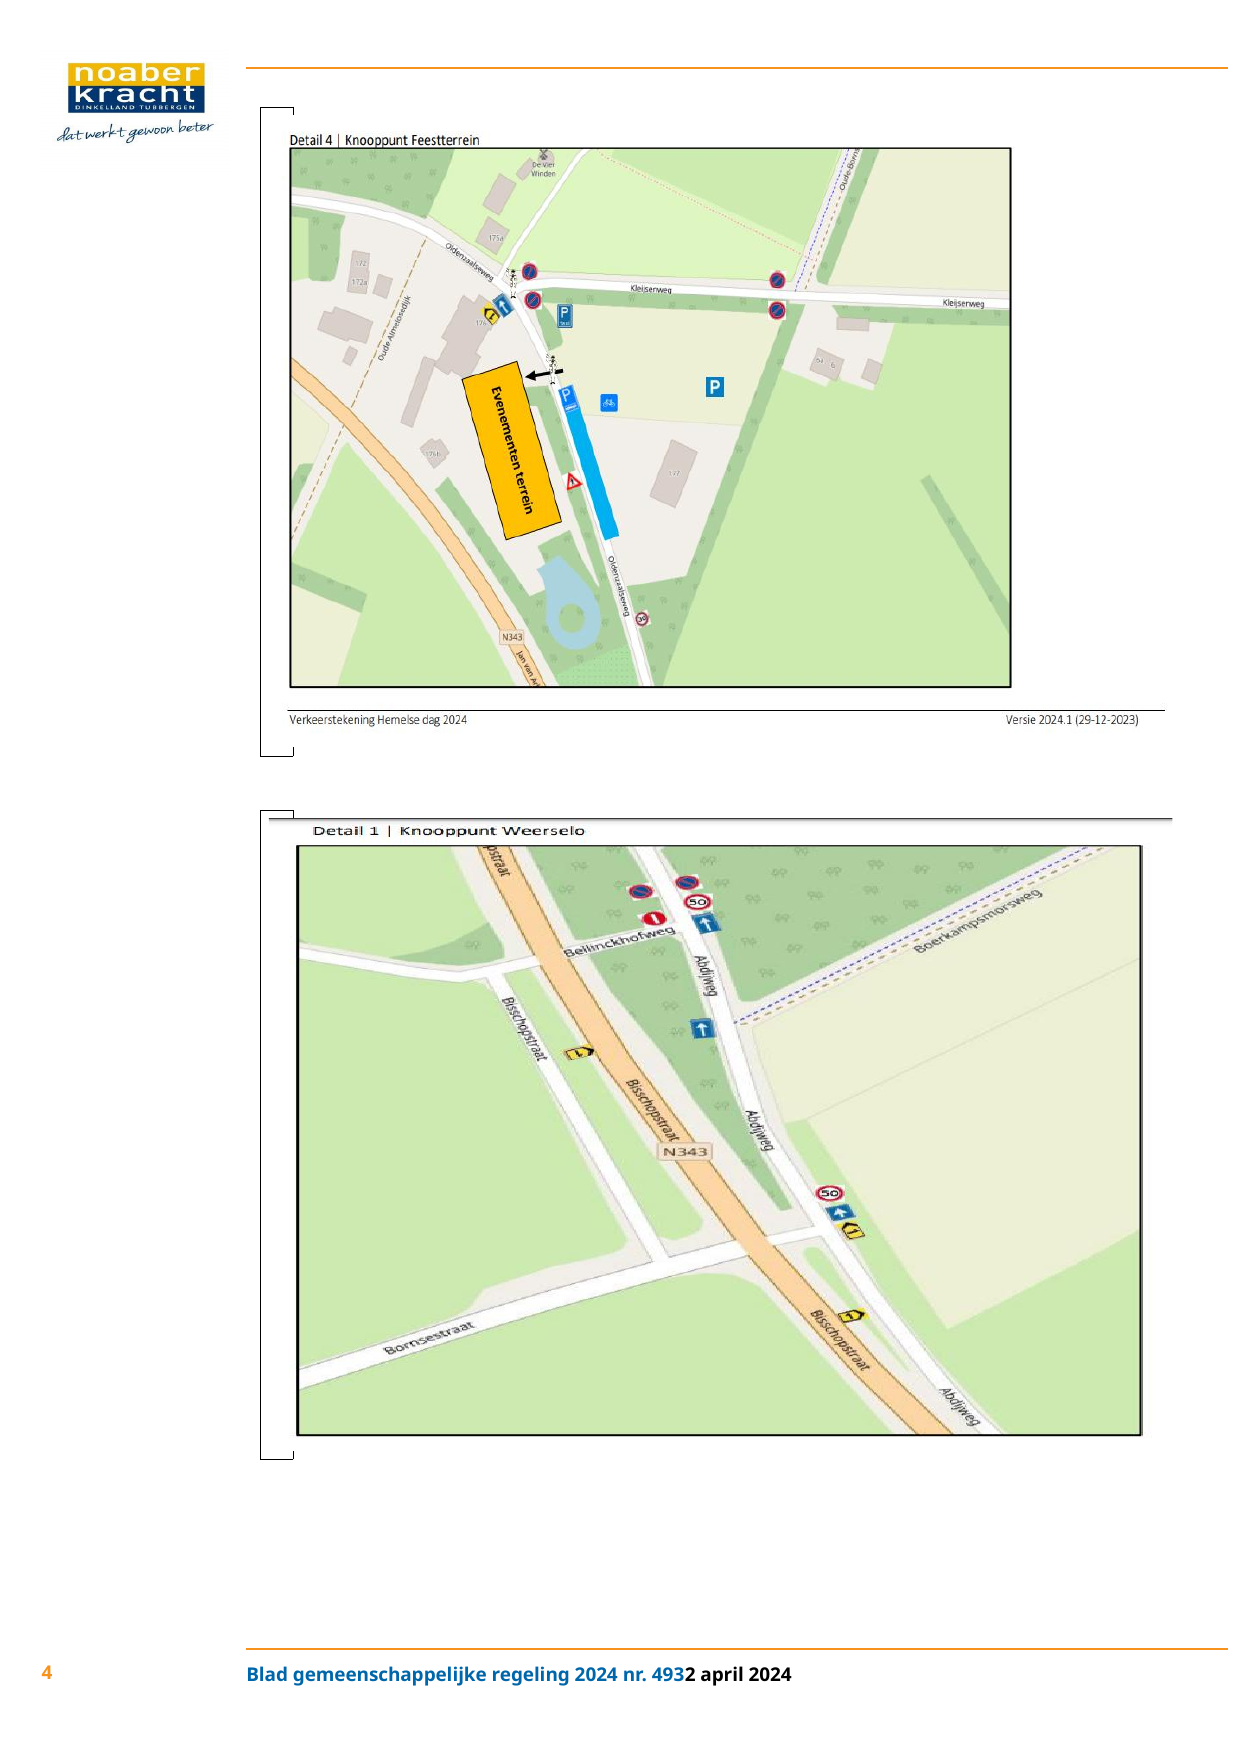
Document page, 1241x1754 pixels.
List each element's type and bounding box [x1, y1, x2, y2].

picture [268, 115, 1173, 747]
picture [41, 47, 231, 172]
picture [268, 818, 1173, 1451]
